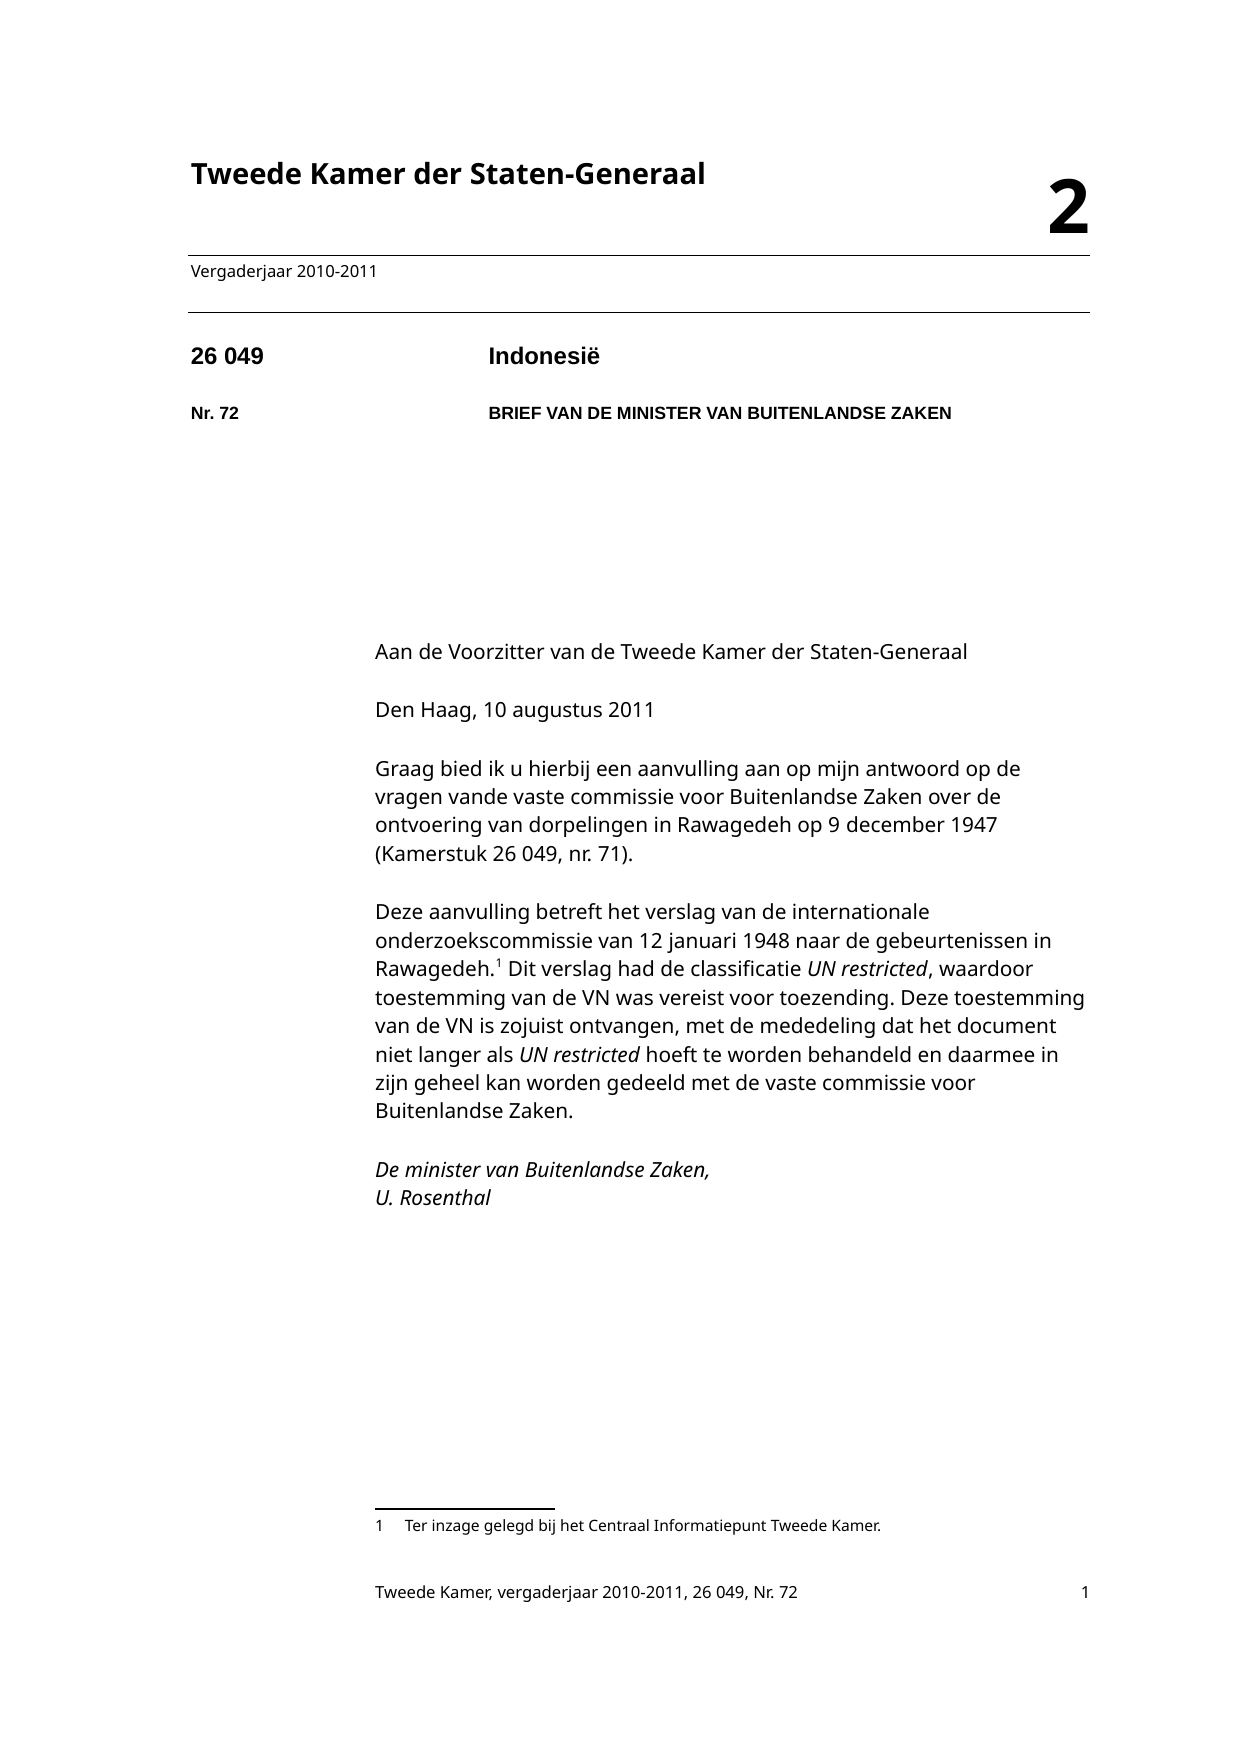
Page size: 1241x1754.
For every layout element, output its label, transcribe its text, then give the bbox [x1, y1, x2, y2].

text Deze aanvulling betreft het verslag van de internationale onderzoekscommissie van 12 januari 1948 naar de gebeurtenissen in Rawagedeh. Dit verslag had de classificatie UN restricted, waardoor toestemming van de VN was vereist voor toezending. Deze toestemming van de VN is zojuist ontvangen, met de mededeling dat het document niet langer als UN restricted hoeft te worden behandeld en daarmee in zijn geheel kan worden gedeeld met de vaste commissie voor Buitenlandse Zaken. [375, 897, 1090, 1125]
text Den Haag, 10 augustus 2011 [375, 695, 1090, 724]
table_cell 26 049 [188, 339, 485, 399]
table_cell BRIEF VAN DE MINISTER VAN BUITENLANDSE ZAKEN [485, 399, 1090, 518]
text U. Rosenthal [375, 1183, 1090, 1212]
text Graag bied ik u hierbij een aanvulling aan op mijn antwoord op de vragen vande vaste commissie voor Buitenlandse Zaken over de ontvoering van dorpelingen in Rawagedeh op 9 december 1947 (Kamerstuk 26 049, nr. 71). [375, 754, 1090, 867]
table_cell [485, 313, 1090, 339]
table_cell [485, 256, 1090, 312]
table_cell [188, 313, 485, 339]
table_header Tweede Kamer der Staten-Generaal [188, 150, 909, 255]
text De minister van Buitenlandse Zaken, [375, 1155, 1090, 1183]
table_header 2 [910, 150, 1090, 255]
text Aan de Voorzitter van de Tweede Kamer der Staten-Generaal [375, 637, 1090, 665]
table_cell Indonesië [485, 339, 1090, 399]
table_cell Vergaderjaar 2010-2011 [188, 256, 485, 312]
table_cell Nr. 72 [188, 399, 485, 518]
text Ter inzage gelegd bij het Centraal Informatiepunt Tweede Kamer. [375, 1508, 1090, 1536]
